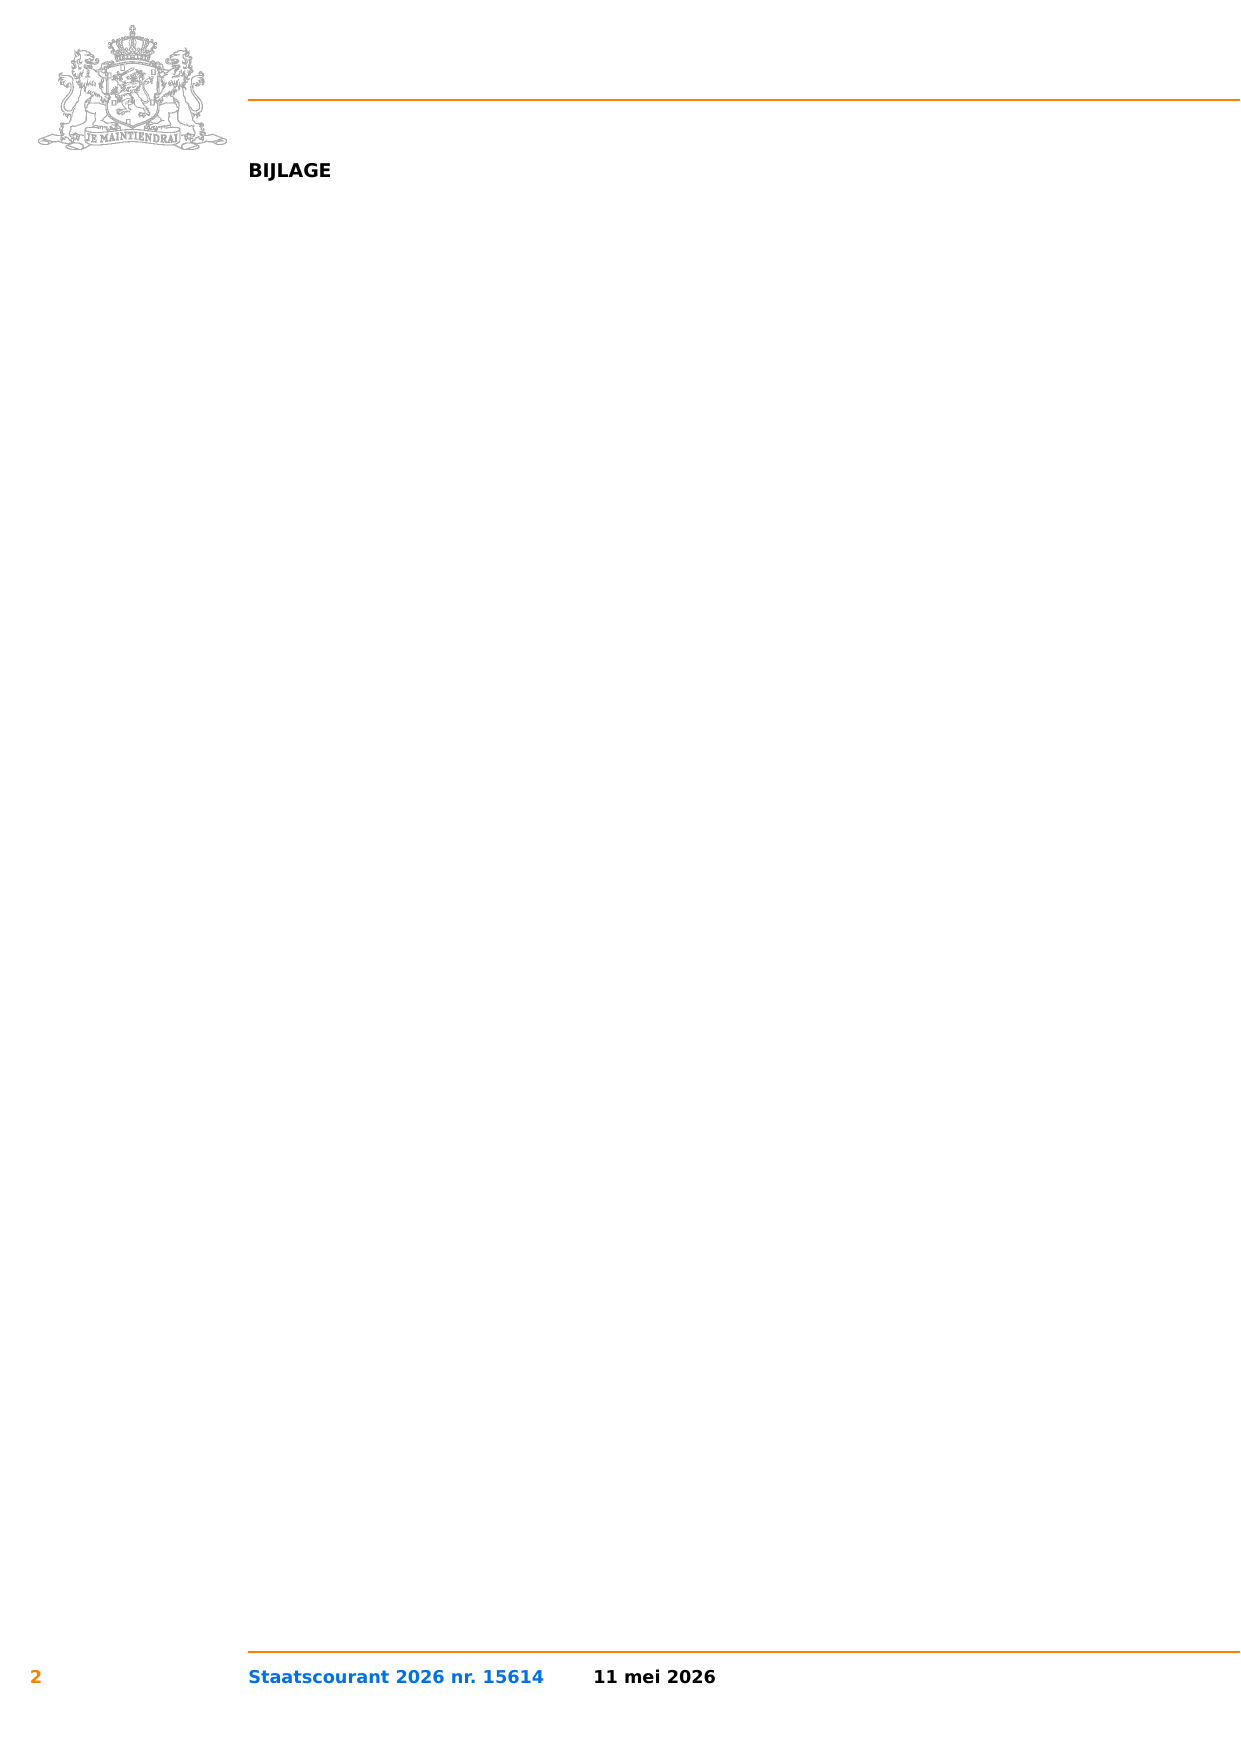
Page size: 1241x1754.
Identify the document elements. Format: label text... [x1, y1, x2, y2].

subtitle BIJLAGE [248, 160, 1163, 182]
picture [38, 25, 227, 150]
